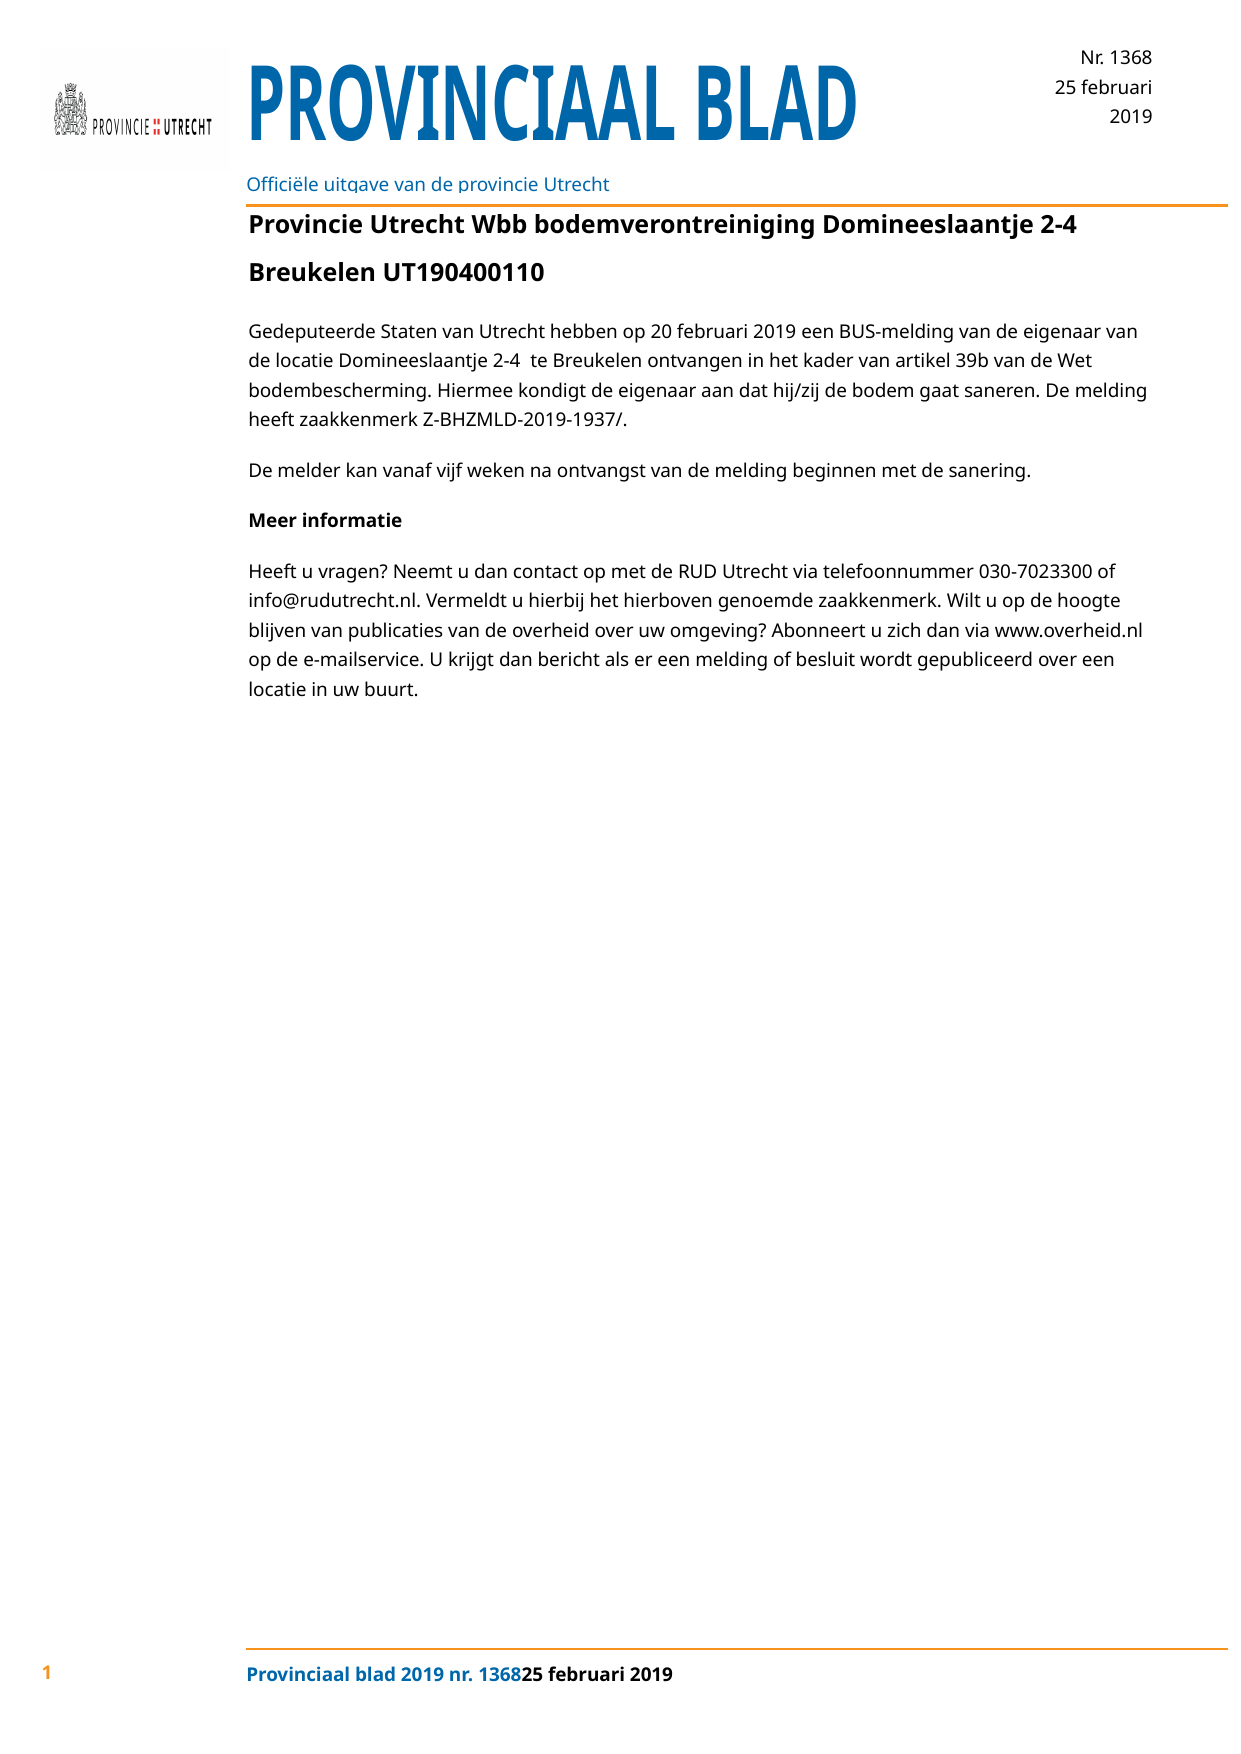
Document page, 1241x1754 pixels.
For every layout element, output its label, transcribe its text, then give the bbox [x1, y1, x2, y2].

text Meer informatie [248, 507, 1152, 533]
text Provincie Utrecht Wbb bodemverontreiniging Domineeslaantje 2-4 Breukelen UT190400110 [248, 207, 1152, 288]
text Heeft u vragen? Neemt u dan contact op met de RUD Utrecht via telefoonnummer 030-7023300 of info@rudutrecht.nl. Vermeldt u hierbij het hierboven genoemde zaakkenmerk. Wilt u op de hoogte blijven van publicaties van de overheid over uw omgeving? Abonneert u zich dan via www.overheid.nl op de e-mailservice. U krijgt dan bericht als er een melding of besluit wordt gepubliceerd over een locatie in uw buurt. [248, 558, 1152, 702]
text Gedeputeerde Staten van Utrecht hebben op 20 februari 2019 een BUS-melding van de eigenaar van de locatie Domineeslaantje 2-4 te Breukelen ontvangen in het kader van artikel 39b van de Wet bodembescherming. Hiermee kondigt de eigenaar aan dat hij/zij de bodem gaat saneren. De melding heeft zaakkenmerk Z-BHZMLD-2019-1937/. [248, 318, 1152, 432]
text De melder kan vanaf vijf weken na ontvangst van de melding beginnen met de sanering. [248, 457, 1152, 483]
picture [41, 47, 231, 172]
